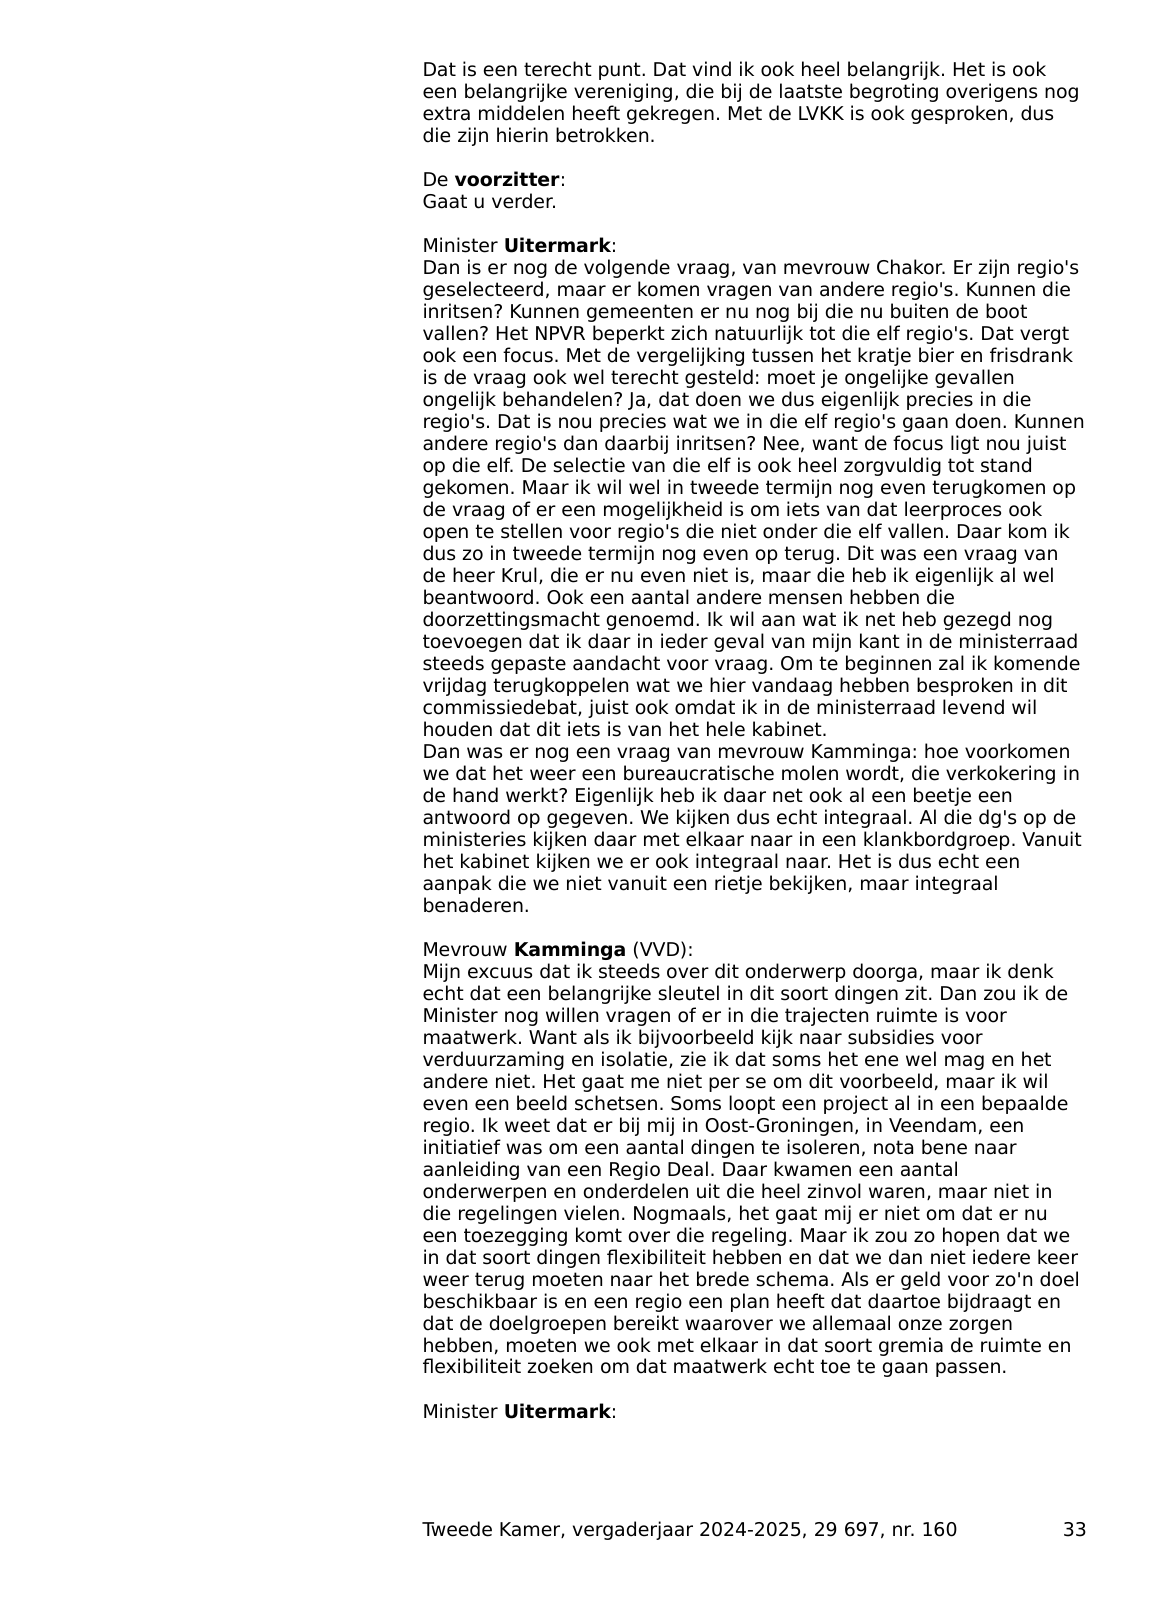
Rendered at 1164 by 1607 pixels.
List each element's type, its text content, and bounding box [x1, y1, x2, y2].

text Dat is een terecht punt. Dat vind ik ook heel belangrijk. Het is ook een belangrijke vereniging, die bij de laatste begroting overigens nog extra middelen heeft gekregen. Met de LVKK is ook gesproken, dus die zijn hierin betrokken. [422, 59, 1087, 147]
text Dan was er nog een vraag van mevrouw Kamminga: hoe voorkomen we dat het weer een bureaucratische molen wordt, die verkokering in de hand werkt? Eigenlijk heb ik daar net ook al een beetje een antwoord op gegeven. We kijken dus echt integraal. Al die dg's op de ministeries kijken daar met elkaar naar in een klankbordgroep. Vanuit het kabinet kijken we er ook integraal naar. Het is dus echt een aanpak die we niet vanuit een rietje bekijken, maar integraal benaderen. [422, 741, 1087, 917]
text Dan is er nog de volgende vraag, van mevrouw Chakor. Er zijn regio's geselecteerd, maar er komen vragen van andere regio's. Kunnen die inritsen? Kunnen gemeenten er nu nog bij die nu buiten de boot vallen? Het NPVR beperkt zich natuurlijk tot die elf regio's. Dat vergt ook een focus. Met de vergelijking tussen het kratje bier en frisdrank is de vraag ook wel terecht gesteld: moet je ongelijke gevallen ongelijk behandelen? Ja, dat doen we dus eigenlijk precies in die regio's. Dat is nou precies wat we in die elf regio's gaan doen. Kunnen andere regio's dan daarbij inritsen? Nee, want de focus ligt nou juist op die elf. De selectie van die elf is ook heel zorgvuldig tot stand gekomen. Maar ik wil wel in tweede termijn nog even terugkomen op de vraag of er een mogelijkheid is om iets van dat leerproces ook open te stellen voor regio's die niet onder die elf vallen. Daar kom ik dus zo in tweede termijn nog even op terug. Dit was een vraag van de heer Krul, die er nu even niet is, maar die heb ik eigenlijk al wel beantwoord. Ook een aantal andere mensen hebben die doorzettingsmacht genoemd. Ik wil aan wat ik net heb gezegd nog toevoegen dat ik daar in ieder geval van mijn kant in de ministerraad steeds gepaste aandacht voor vraag. Om te beginnen zal ik komende vrijdag terugkoppelen wat we hier vandaag hebben besproken in dit commissiedebat, juist ook omdat ik in de ministerraad levend wil houden dat dit iets is van het hele kabinet. [422, 257, 1087, 741]
text Minister Uitermark: [422, 1401, 1087, 1423]
text Minister Uitermark: [422, 235, 1087, 257]
text De voorzitter: [422, 169, 1087, 191]
text Mevrouw Kamminga (VVD): [422, 939, 1087, 961]
text Mijn excuus dat ik steeds over dit onderwerp doorga, maar ik denk echt dat een belangrijke sleutel in dit soort dingen zit. Dan zou ik de Minister nog willen vragen of er in die trajecten ruimte is voor maatwerk. Want als ik bijvoorbeeld kijk naar subsidies voor verduurzaming en isolatie, zie ik dat soms het ene wel mag en het andere niet. Het gaat me niet per se om dit voorbeeld, maar ik wil even een beeld schetsen. Soms loopt een project al in een bepaalde regio. Ik weet dat er bij mij in Oost-Groningen, in Veendam, een initiatief was om een aantal dingen te isoleren, nota bene naar aanleiding van een Regio Deal. Daar kwamen een aantal onderwerpen en onderdelen uit die heel zinvol waren, maar niet in die regelingen vielen. Nogmaals, het gaat mij er niet om dat er nu een toezegging komt over die regeling. Maar ik zou zo hopen dat we in dat soort dingen flexibiliteit hebben en dat we dan niet iedere keer weer terug moeten naar het brede schema. Als er geld voor zo'n doel beschikbaar is en een regio een plan heeft dat daartoe bijdraagt en dat de doelgroepen bereikt waarover we allemaal onze zorgen hebben, moeten we ook met elkaar in dat soort gremia de ruimte en flexibiliteit zoeken om dat maatwerk echt toe te gaan passen. [422, 961, 1087, 1378]
text Gaat u verder. [422, 191, 1087, 213]
